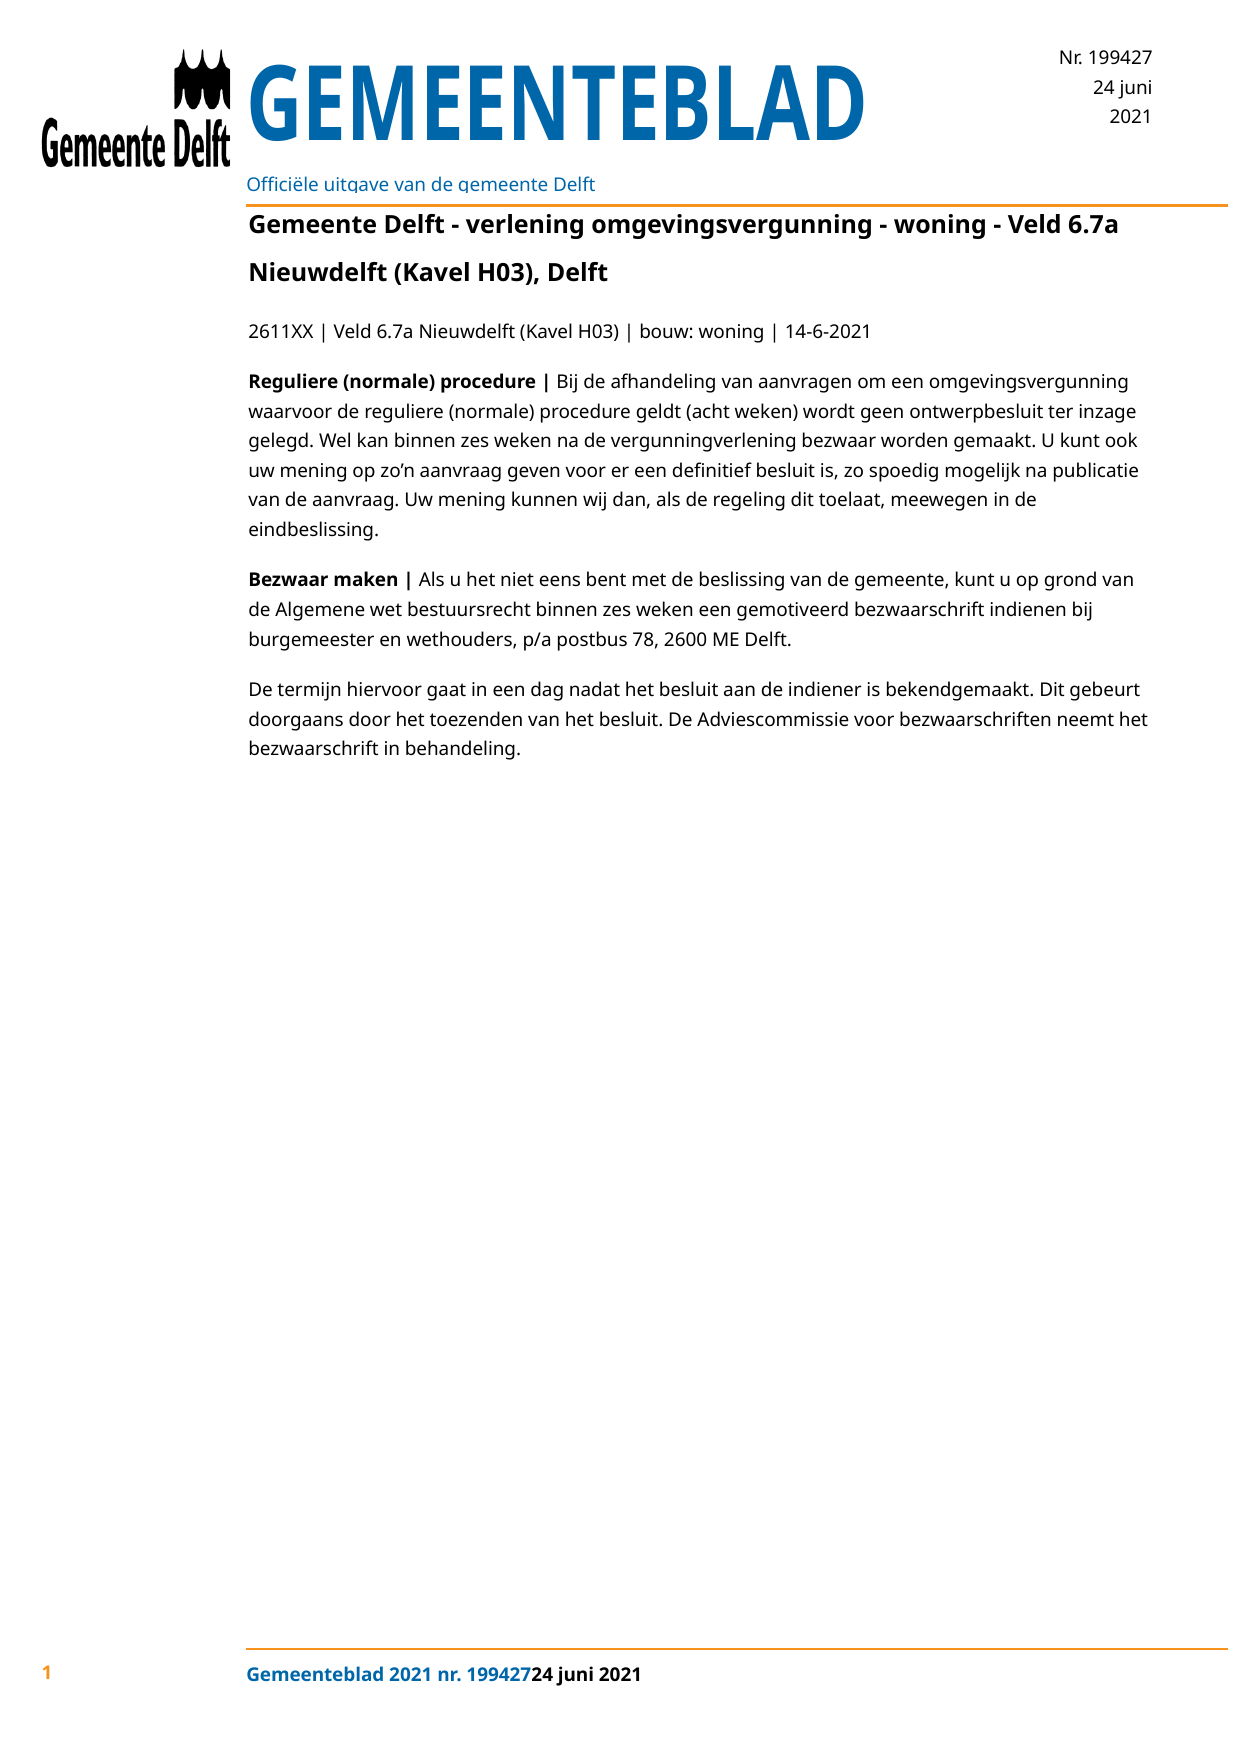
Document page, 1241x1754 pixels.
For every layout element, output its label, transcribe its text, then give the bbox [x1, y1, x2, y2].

text Reguliere (normale) procedure | Bij de afhandeling van aanvragen om een omgevingsvergunning waarvoor de reguliere (normale) procedure geldt (acht weken) wordt geen ontwerpbesluit ter inzage gelegd. Wel kan binnen zes weken na de vergunningverlening bezwaar worden gemaakt. U kunt ook uw mening op zo’n aanvraag geven voor er een definitief besluit is, zo spoedig mogelijk na publicatie van de aanvraag. Uw mening kunnen wij dan, als de regeling dit toelaat, meewegen in de eindbeslissing. [248, 368, 1152, 542]
text Bezwaar maken | Als u het niet eens bent met de beslissing van de gemeente, kunt u op grond van de Algemene wet bestuursrecht binnen zes weken een gemotiveerd bezwaarschrift indienen bij burgemeester en wethouders, p/a postbus 78, 2600 ME Delft. [248, 567, 1152, 652]
text 2611XX | Veld 6.7a Nieuwdelft (Kavel H03) | bouw: woning | 14-6-2021 [248, 318, 1152, 344]
text De termijn hiervoor gaat in een dag nadat het besluit aan de indiener is bekendgemaakt. Dit gebeurt doorgaans door het toezenden van het besluit. De Adviescommissie voor bezwaarschriften neemt het bezwaarschrift in behandeling. [248, 676, 1152, 761]
text Gemeente Delft - verlening omgevingsvergunning - woning - Veld 6.7a Nieuwdelft (Kavel H03), Delft [248, 207, 1152, 288]
picture [41, 47, 231, 172]
